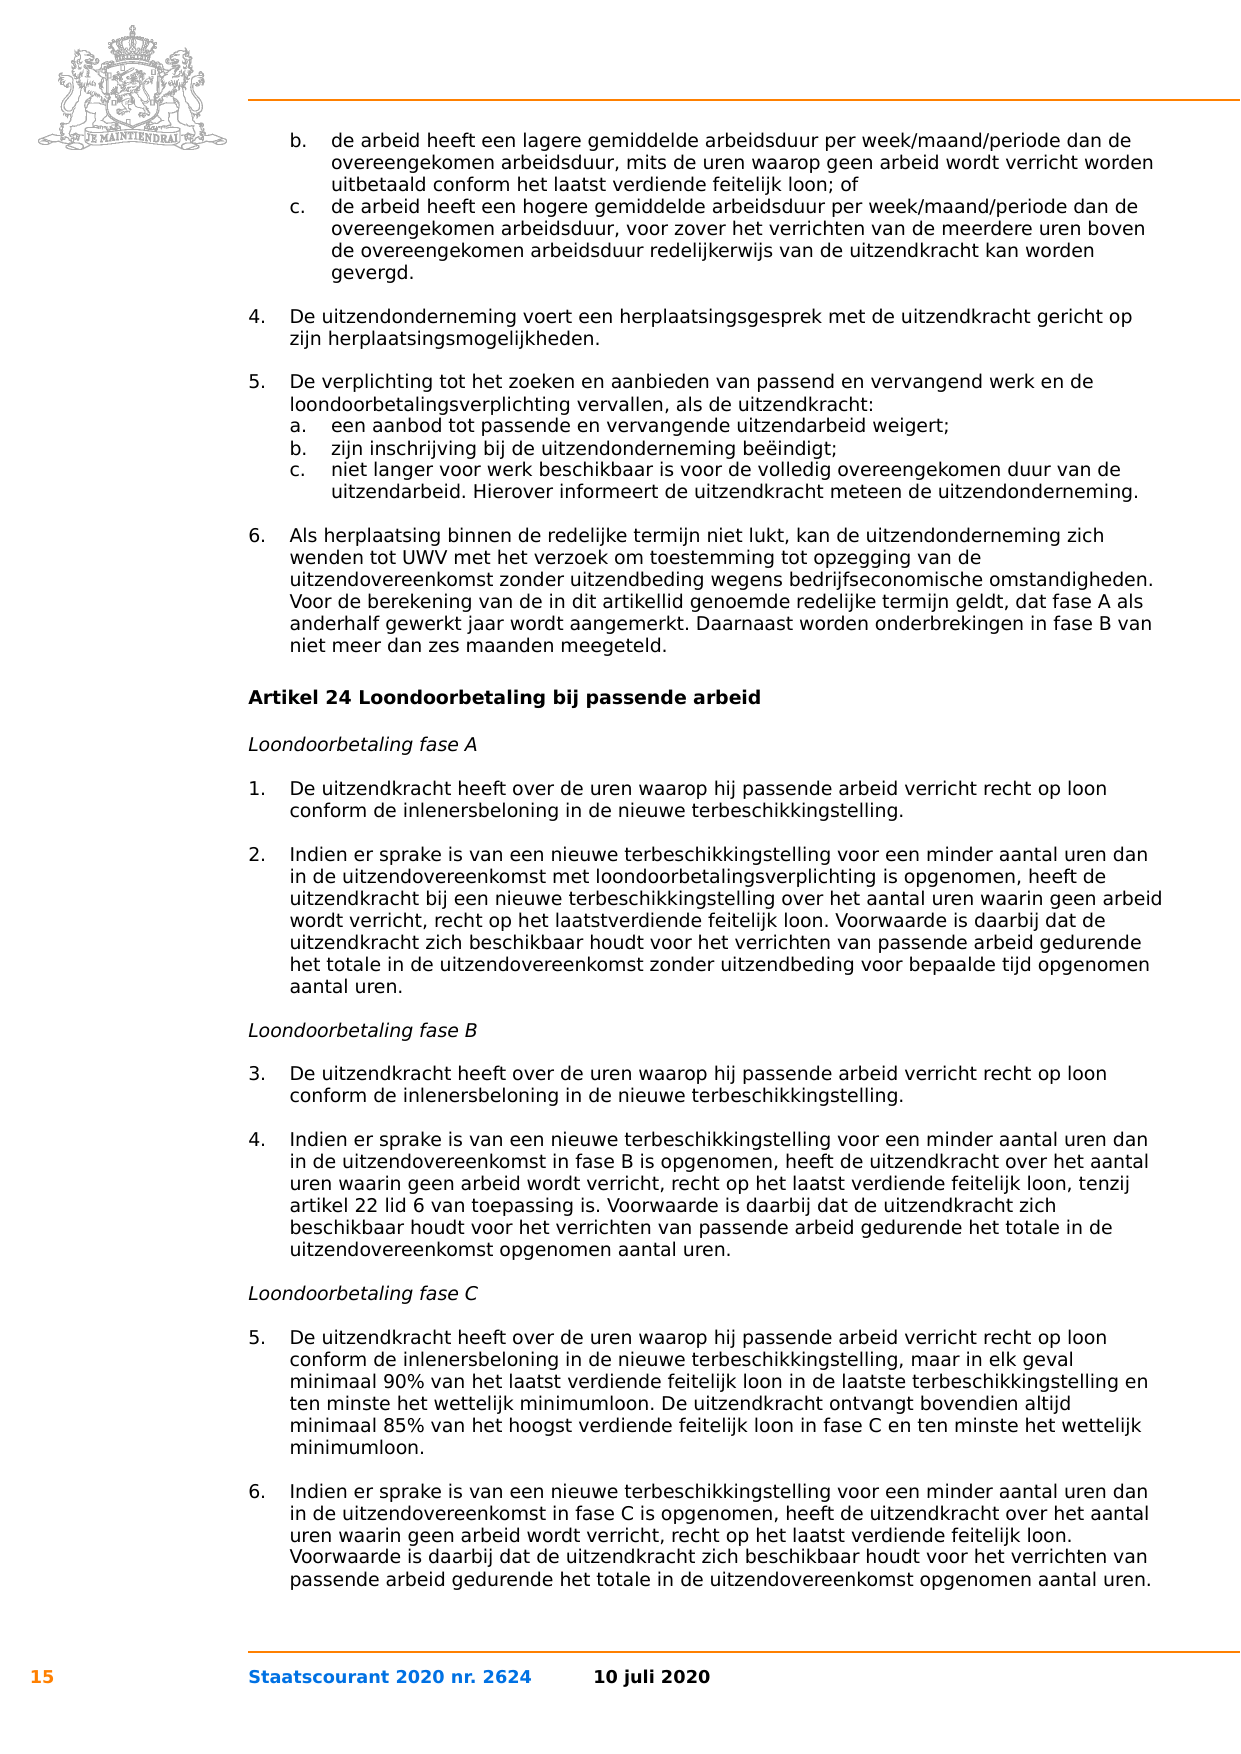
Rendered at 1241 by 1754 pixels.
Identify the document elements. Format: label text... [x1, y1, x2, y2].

text a. een aanbod tot passende en vervangende uitzendarbeid weigert; [289, 415, 1163, 437]
subtitle Loondoorbetaling fase B [248, 1019, 1163, 1041]
text b. zijn inschrijving bij de uitzendonderneming beëindigt; [289, 437, 1163, 459]
text 4. Indien er sprake is van een nieuwe terbeschikkingstelling voor een minder aantal uren dan in de uitzendovereenkomst in fase B is opgenomen, heeft de uitzendkracht over het aantal uren waarin geen arbeid wordt verricht, recht op het laatst verdiende feitelijk loon, tenzij artikel 22 lid 6 van toepassing is. Voorwaarde is daarbij dat de uitzendkracht zich beschikbaar houdt voor het verrichten van passende arbeid gedurende het totale in de uitzendovereenkomst opgenomen aantal uren. [248, 1129, 1163, 1261]
text 3. De uitzendkracht heeft over de uren waarop hij passende arbeid verricht recht op loon conform de inlenersbeloning in de nieuwe terbeschikkingstelling. [248, 1063, 1163, 1107]
text 2. Indien er sprake is van een nieuwe terbeschikkingstelling voor een minder aantal uren dan in de uitzendovereenkomst met loondoorbetalingsverplichting is opgenomen, heeft de uitzendkracht bij een nieuwe terbeschikkingstelling over het aantal uren waarin geen arbeid wordt verricht, recht op het laatstverdiende feitelijk loon. Voorwaarde is daarbij dat de uitzendkracht zich beschikbaar houdt voor het verrichten van passende arbeid gedurende het totale in de uitzendovereenkomst zonder uitzendbeding voor bepaalde tijd opgenomen aantal uren. [248, 844, 1163, 998]
text b. de arbeid heeft een lagere gemiddelde arbeidsduur per week/maand/periode dan de overeengekomen arbeidsduur, mits de uren waarop geen arbeid wordt verricht worden uitbetaald conform het laatst verdiende feitelijk loon; of [289, 130, 1163, 196]
text 5. De verplichting tot het zoeken en aanbieden van passend en vervangend werk en de loondoorbetalingsverplichting vervallen, als de uitzendkracht: [248, 371, 1163, 415]
text c. de arbeid heeft een hogere gemiddelde arbeidsduur per week/maand/periode dan de overeengekomen arbeidsduur, voor zover het verrichten van de meerdere uren boven de overeengekomen arbeidsduur redelijkerwijs van de uitzendkracht kan worden gevergd. [289, 196, 1163, 284]
subtitle Artikel 24 Loondoorbetaling bij passende arbeid [248, 687, 1163, 709]
subtitle Loondoorbetaling fase C [248, 1283, 1163, 1305]
text 6. Als herplaatsing binnen de redelijke termijn niet lukt, kan de uitzendonderneming zich wenden tot UWV met het verzoek om toestemming tot opzegging van de uitzendovereenkomst zonder uitzendbeding wegens bedrijfseconomische omstandigheden. [248, 525, 1163, 591]
text 6. Indien er sprake is van een nieuwe terbeschikkingstelling voor een minder aantal uren dan in de uitzendovereenkomst in fase C is opgenomen, heeft de uitzendkracht over het aantal uren waarin geen arbeid wordt verricht, recht op het laatst verdiende feitelijk loon. Voorwaarde is daarbij dat de uitzendkracht zich beschikbaar houdt voor het verrichten van passende arbeid gedurende het totale in de uitzendovereenkomst opgenomen aantal uren. [248, 1481, 1163, 1590]
text 5. De uitzendkracht heeft over de uren waarop hij passende arbeid verricht recht op loon conform de inlenersbeloning in de nieuwe terbeschikkingstelling, maar in elk geval minimaal 90% van het laatst verdiende feitelijk loon in de laatste terbeschikkingstelling en ten minste het wettelijk minimumloon. De uitzendkracht ontvangt bovendien altijd minimaal 85% van het hoogst verdiende feitelijk loon in fase C en ten minste het wettelijk minimumloon. [248, 1327, 1163, 1459]
text 1. De uitzendkracht heeft over de uren waarop hij passende arbeid verricht recht op loon conform de inlenersbeloning in de nieuwe terbeschikkingstelling. [248, 778, 1163, 822]
subtitle Loondoorbetaling fase A [248, 734, 1163, 756]
text 4. De uitzendonderneming voert een herplaatsingsgesprek met de uitzendkracht gericht op zijn herplaatsingsmogelijkheden. [248, 306, 1163, 349]
text Voor de berekening van de in dit artikellid genoemde redelijke termijn geldt, dat fase A als anderhalf gewerkt jaar wordt aangemerkt. Daarnaast worden onderbrekingen in fase B van niet meer dan zes maanden meegeteld. [289, 591, 1163, 657]
text c. niet langer voor werk beschikbaar is voor de volledig overeengekomen duur van de uitzendarbeid. Hierover informeert de uitzendkracht meteen de uitzendonderneming. [289, 459, 1163, 503]
picture [38, 25, 227, 150]
